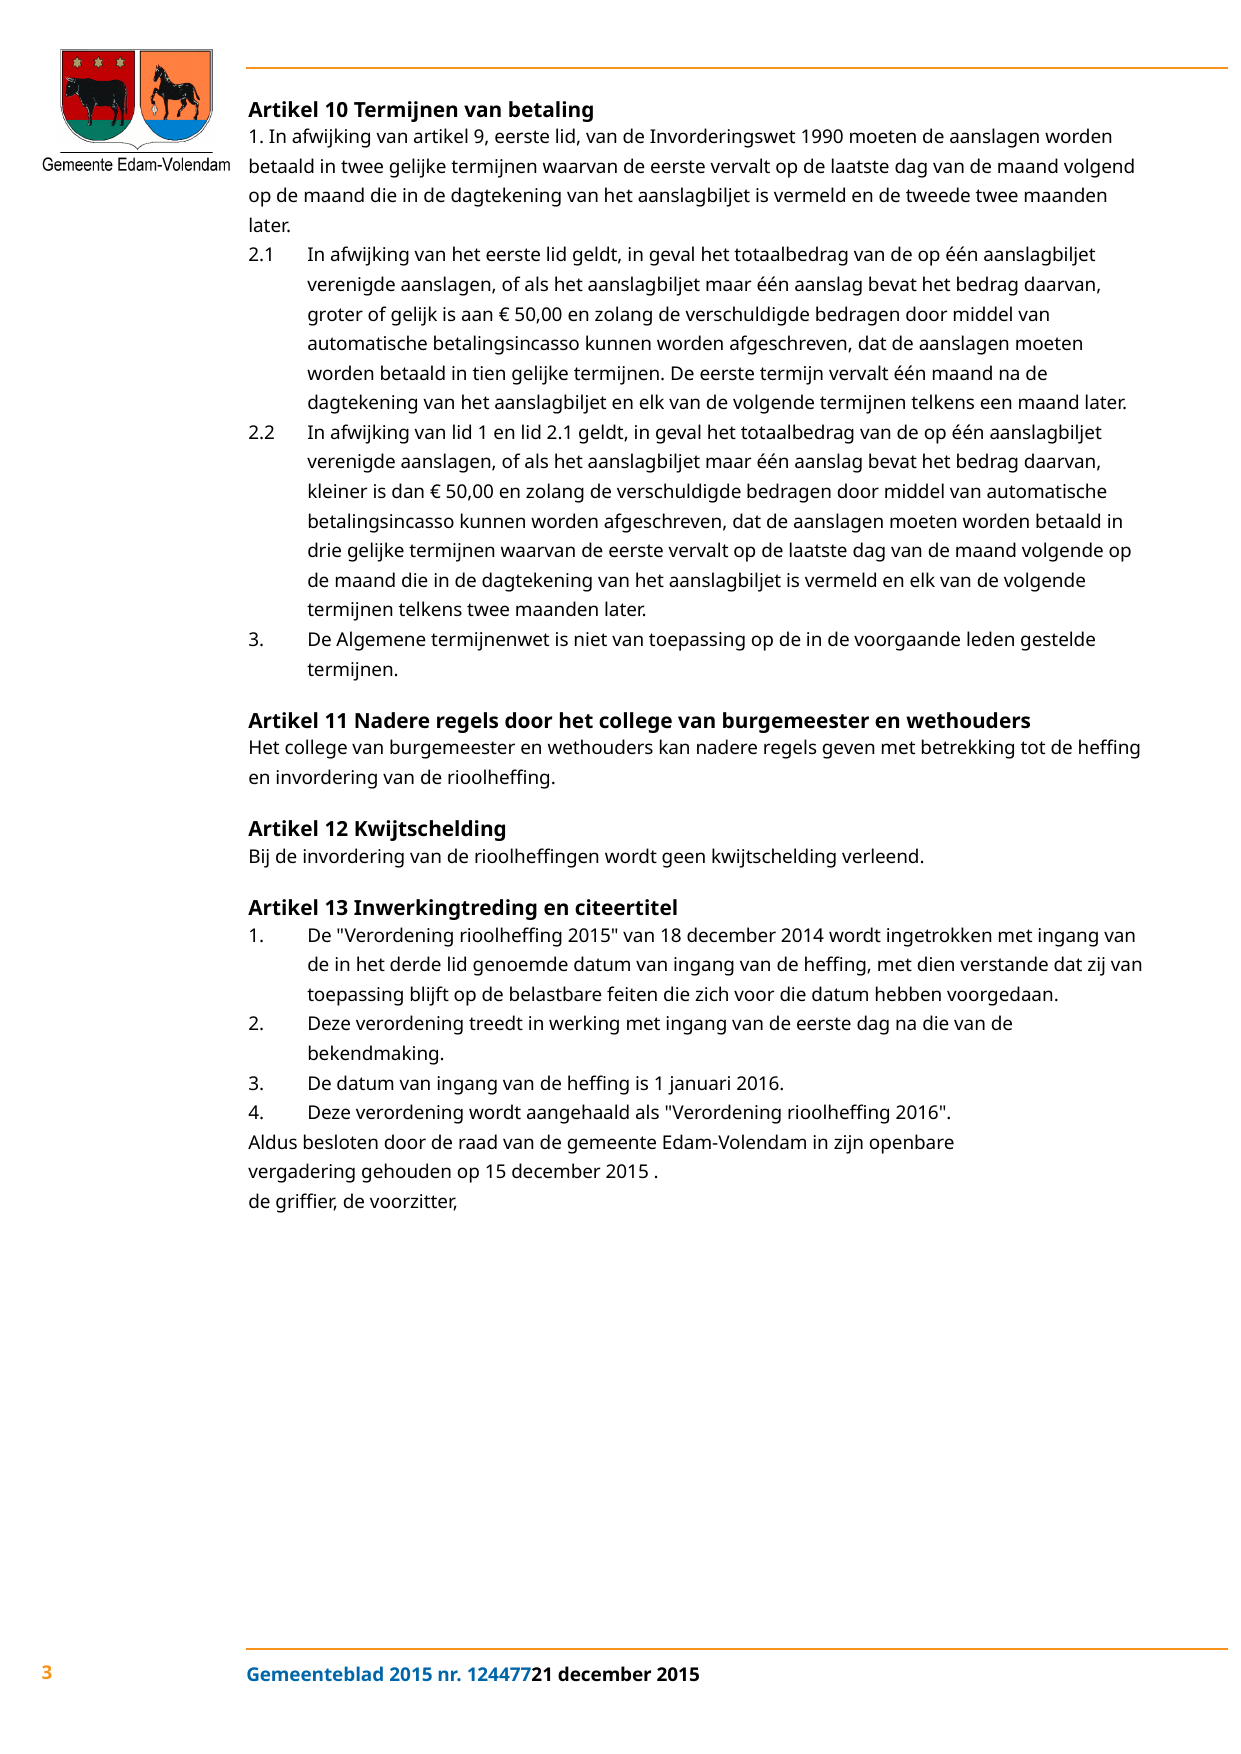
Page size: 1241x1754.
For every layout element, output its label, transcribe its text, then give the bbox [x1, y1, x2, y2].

text Artikel 10 Termijnen van betaling [248, 95, 1152, 123]
list De "Verordening rioolheffing 2015" van 18 december 2014 wordt ingetrokken met ingang van de in het derde lid genoemde datum van ingang van de heffing, met dien verstande dat zij van toepassing blijft op de belastbare feiten die zich voor die datum hebben voorgedaan. [248, 922, 1152, 1007]
text Artikel 11 Nadere regels door het college van burgemeester en wethouders [248, 706, 1152, 734]
text vergadering gehouden op 15 december 2015 . [248, 1158, 1152, 1184]
text Het college van burgemeester en wethouders kan nadere regels geven met betrekking tot de heffing en invordering van de rioolheffing. [248, 734, 1152, 790]
list In afwijking van lid 1 en lid 2.1 geldt, in geval het totaalbedrag van de op één aanslagbiljet verenigde aanslagen, of als het aanslagbiljet maar één aanslag bevat het bedrag daarvan, [248, 419, 1152, 474]
text Artikel 13 Inwerkingtreding en citeertitel [248, 893, 1152, 922]
text Artikel 12 Kwijtschelding [248, 814, 1152, 843]
list groter of gelijk is aan € 50,00 en zolang de verschuldigde bedragen door middel van automatische betalingsincasso kunnen worden afgeschreven, dat de aanslagen moeten worden betaald in tien gelijke termijnen. De eerste termijn vervalt één maand na de dagtekening van het aanslagbiljet en elk van de volgende termijnen telkens een maand later. [248, 301, 1152, 415]
text 1. In afwijking van artikel 9, eerste lid, van de Invorderingswet 1990 moeten de aanslagen worden betaald in twee gelijke termijnen waarvan de eerste vervalt op de laatste dag van de maand volgend op de maand die in de dagtekening van het aanslagbiljet is vermeld en de tweede twee maanden later. [248, 123, 1152, 238]
list Deze verordening treedt in werking met ingang van de eerste dag na die van de bekendmaking. [248, 1011, 1152, 1066]
list Deze verordening wordt aangehaald als "Verordening rioolheffing 2016". [248, 1099, 1152, 1125]
picture [41, 47, 231, 172]
list In afwijking van het eerste lid geldt, in geval het totaalbedrag van de op één aanslagbiljet verenigde aanslagen, of als het aanslagbiljet maar één aanslag bevat het bedrag daarvan, [248, 242, 1152, 297]
list De datum van ingang van de heffing is 1 januari 2016. [248, 1070, 1152, 1096]
list De Algemene termijnenwet is niet van toepassing op de in de voorgaande leden gestelde termijnen. [248, 626, 1152, 681]
text Aldus besloten door de raad van de gemeente Edam-Volendam in zijn openbare [248, 1129, 1152, 1155]
text de griffier, de voorzitter, [248, 1188, 1152, 1214]
list kleiner is dan € 50,00 en zolang de verschuldigde bedragen door middel van automatische betalingsincasso kunnen worden afgeschreven, dat de aanslagen moeten worden betaald in drie gelijke termijnen waarvan de eerste vervalt op de laatste dag van de maand volgende op de maand die in de dagtekening van het aanslagbiljet is vermeld en elk van de volgende termijnen telkens twee maanden later. [248, 478, 1152, 622]
text Bij de invordering van de rioolheffingen wordt geen kwijtschelding verleend. [248, 843, 1152, 869]
